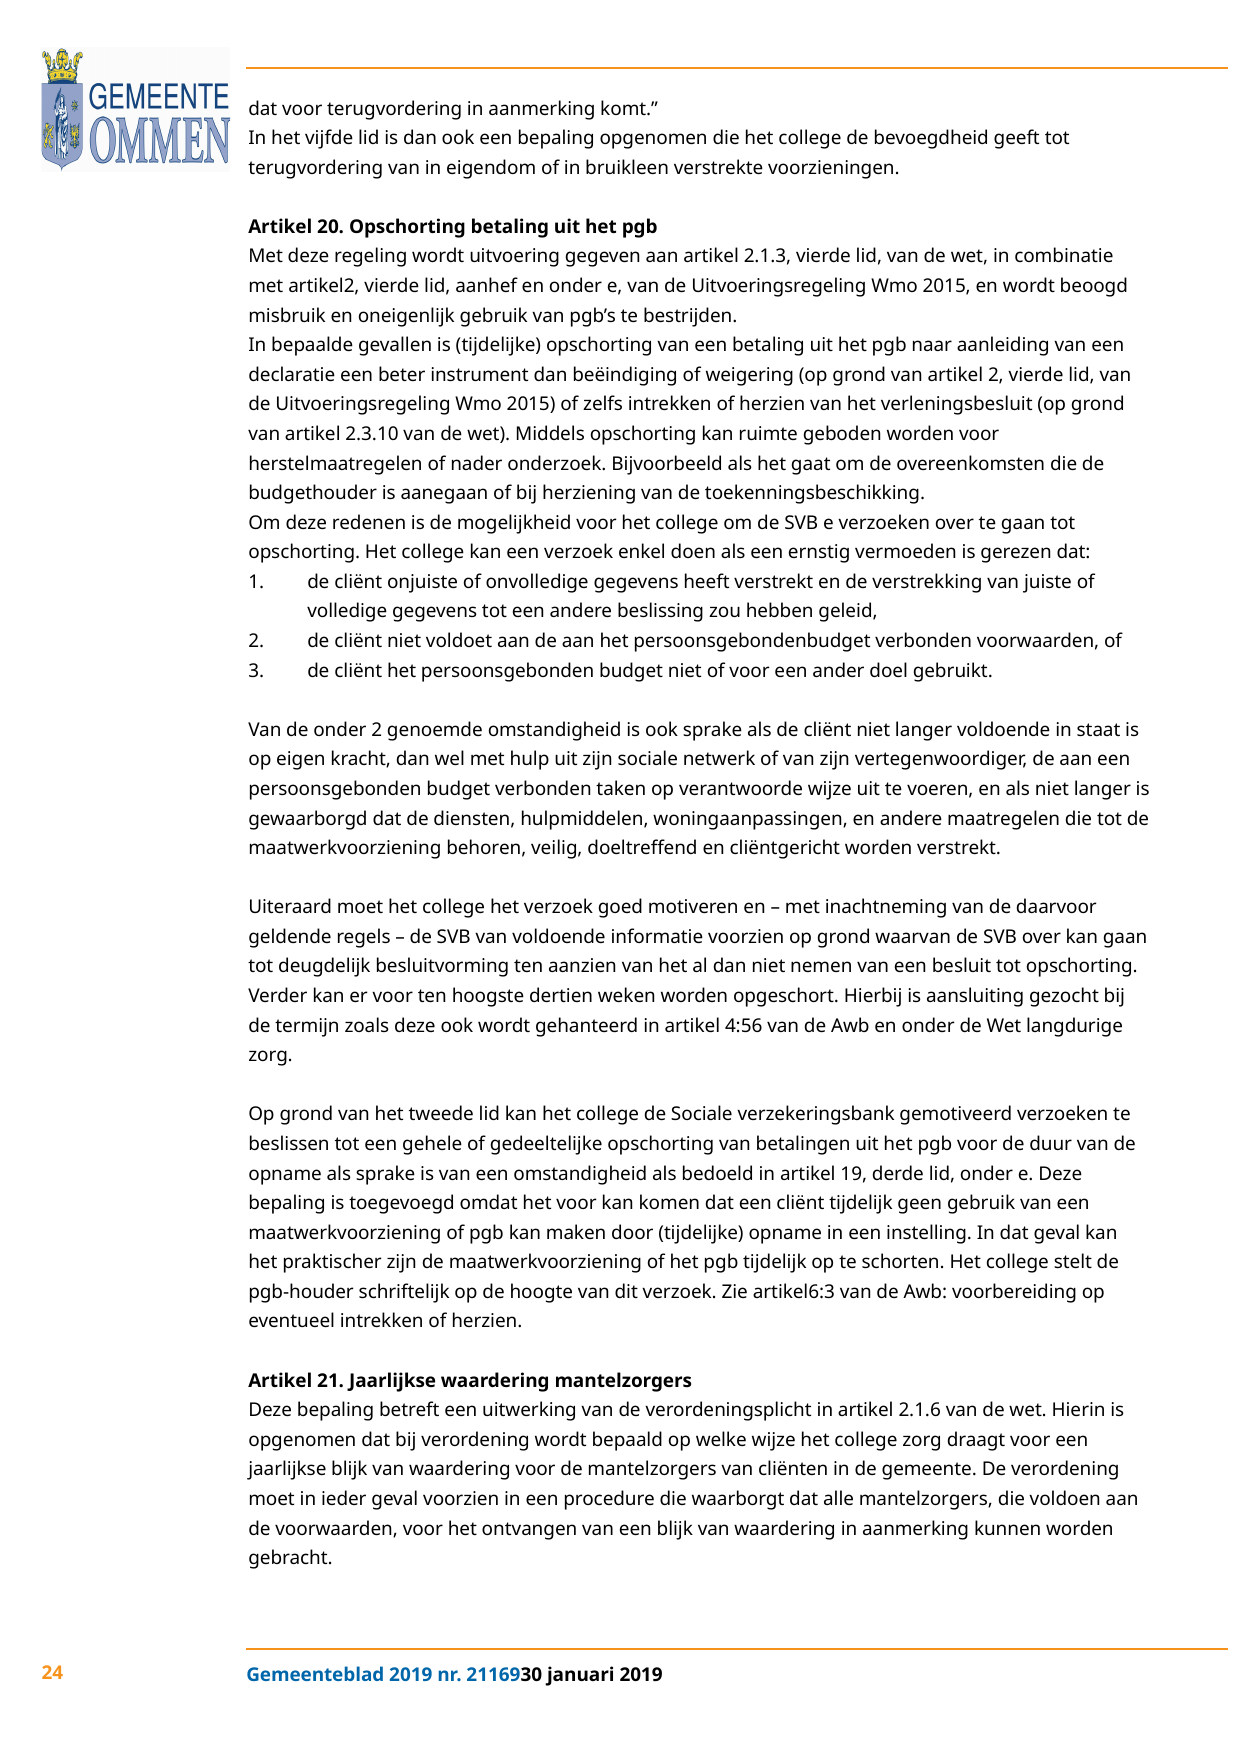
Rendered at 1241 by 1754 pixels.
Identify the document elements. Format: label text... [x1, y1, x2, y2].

text In het vijfde lid is dan ook een bepaling opgenomen die het college de bevoegdheid geeft tot terugvordering van in eigendom of in bruikleen verstrekte voorzieningen. [248, 124, 1152, 180]
list de cliënt onjuiste of onvolledige gegevens heeft verstrekt en de verstrekking van juiste of volledige gegevens tot een andere beslissing zou hebben geleid, [248, 568, 1152, 623]
text Met deze regeling wordt uitvoering gegeven aan artikel 2.1.3, vierde lid, van de wet, in combinatie met artikel2, vierde lid, aanhef en onder e, van de Uitvoeringsregeling Wmo 2015, en wordt beoogd misbruik en oneigenlijk gebruik van pgb’s te bestrijden. [248, 243, 1152, 328]
text Deze bepaling betreft een uitwerking van de verordeningsplicht in artikel 2.1.6 van de wet. Hierin is opgenomen dat bij verordening wordt bepaald op welke wijze het college zorg draagt voor een jaarlijkse blijk van waardering voor de mantelzorgers van cliënten in de gemeente. De verordening moet in ieder geval voorzien in een procedure die waarborgt dat alle mantelzorgers, die voldoen aan de voorwaarden, voor het ontvangen van een blijk van waardering in aanmerking kunnen worden gebracht. [248, 1396, 1152, 1570]
text Op grond van het tweede lid kan het college de Sociale verzekeringsbank gemotiveerd verzoeken te beslissen tot een gehele of gedeeltelijke opschorting van betalingen uit het pgb voor de duur van de opname als sprake is van een omstandigheid als bedoeld in artikel 19, derde lid, onder e. Deze bepaling is toegevoegd omdat het voor kan komen dat een cliënt tijdelijk geen gebruik van een maatwerkvoorziening of pgb kan maken door (tijdelijke) opname in een instelling. In dat geval kan het praktischer zijn de maatwerkvoorziening of het pgb tijdelijk op te schorten. Het college stelt de pgb-houder schriftelijk op de hoogte van dit verzoek. Zie artikel6:3 van de Awb: voorbereiding op eventueel intrekken of herzien. [248, 1101, 1152, 1333]
text Artikel 21. Jaarlijkse waardering mantelzorgers [248, 1367, 1152, 1393]
picture [41, 47, 231, 172]
text dat voor terugvordering in aanmerking komt.” [248, 95, 1152, 121]
text Om deze redenen is de mogelijkheid voor het college om de SVB e verzoeken over te gaan tot opschorting. Het college kan een verzoek enkel doen als een ernstig vermoeden is gerezen dat: [248, 509, 1152, 564]
text Verder kan er voor ten hoogste dertien weken worden opgeschort. Hierbij is aansluiting gezocht bij de termijn zoals deze ook wordt gehanteerd in artikel 4:56 van de Awb en onder de Wet langdurige zorg. [248, 982, 1152, 1067]
text Van de onder 2 genoemde omstandigheid is ook sprake als de cliënt niet langer voldoende in staat is op eigen kracht, dan wel met hulp uit zijn sociale netwerk of van zijn vertegenwoordiger, de aan een persoonsgebonden budget verbonden taken op verantwoorde wijze uit te voeren, en als niet langer is gewaarborgd dat de diensten, hulpmiddelen, woningaanpassingen, en andere maatregelen die tot de maatwerkvoorziening behoren, veilig, doeltreffend en cliëntgericht worden verstrekt. [248, 716, 1152, 860]
list de cliënt niet voldoet aan de aan het persoonsgebondenbudget verbonden voorwaarden, of [248, 627, 1152, 653]
list de cliënt het persoonsgebonden budget niet of voor een ander doel gebruikt. [248, 657, 1152, 683]
text In bepaalde gevallen is (tijdelijke) opschorting van een betaling uit het pgb naar aanleiding van een declaratie een beter instrument dan beëindiging of weigering (op grond van artikel 2, vierde lid, van de Uitvoeringsregeling Wmo 2015) of zelfs intrekken of herzien van het verleningsbesluit (op grond van artikel 2.3.10 van de wet). Middels opschorting kan ruimte geboden worden voor herstelmaatregelen of nader onderzoek. Bijvoorbeeld als het gaat om de overeenkomsten die de budgethouder is aanegaan of bij herziening van de toekenningsbeschikking. [248, 331, 1152, 505]
text Uiteraard moet het college het verzoek goed motiveren en – met inachtneming van de daarvoor geldende regels – de SVB van voldoende informatie voorzien op grond waarvan de SVB over kan gaan tot deugdelijk besluitvorming ten aanzien van het al dan niet nemen van een besluit tot opschorting. [248, 893, 1152, 978]
text Artikel 20. Opschorting betaling uit het pgb [248, 213, 1152, 239]
